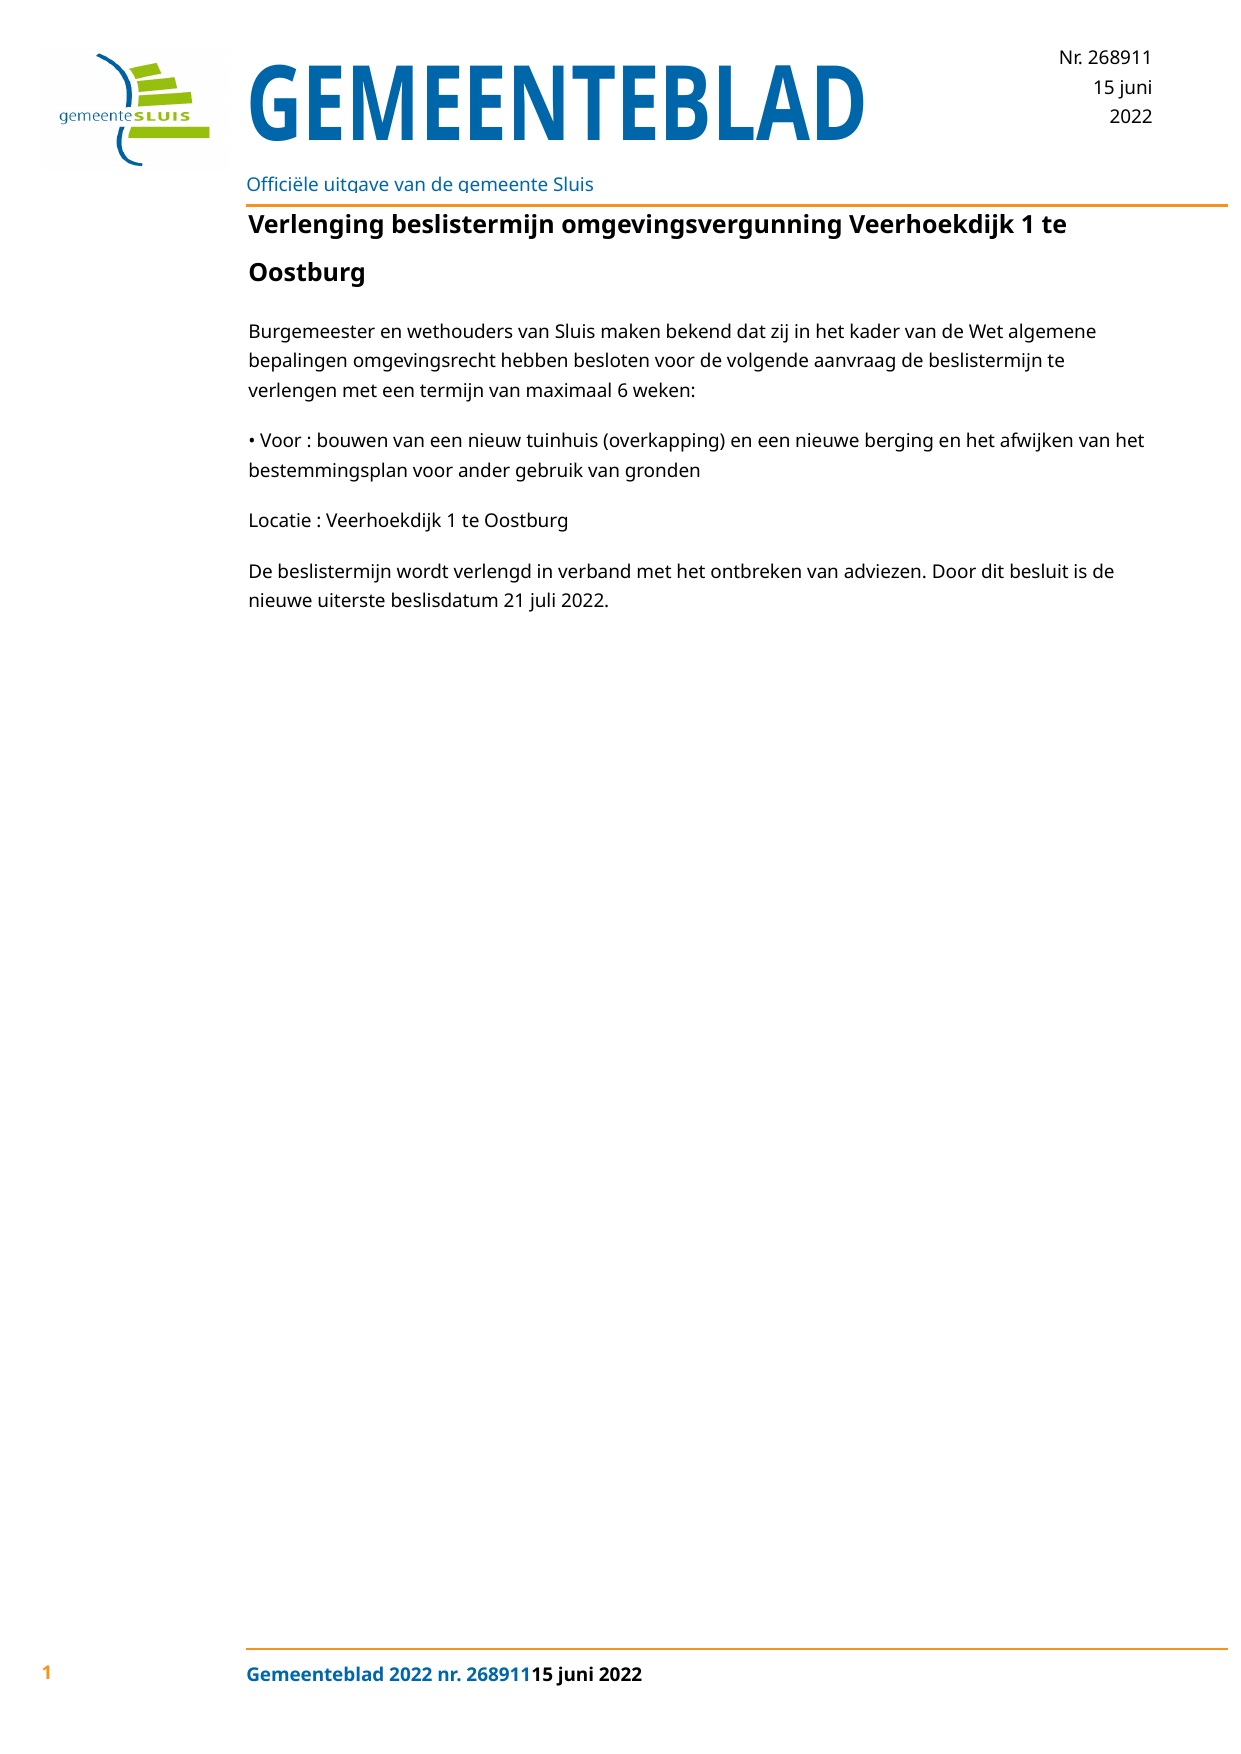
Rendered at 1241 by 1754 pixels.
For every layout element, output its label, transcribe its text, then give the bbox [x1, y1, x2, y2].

text Verlenging beslistermijn omgevingsvergunning Veerhoekdijk 1 te Oostburg [248, 207, 1152, 288]
text De beslistermijn wordt verlengd in verband met het ontbreken van adviezen. Door dit besluit is de nieuwe uiterste beslisdatum 21 juli 2022. [248, 558, 1152, 613]
picture [41, 47, 231, 172]
text • Voor : bouwen van een nieuw tuinhuis (overkapping) en een nieuwe berging en het afwijken van het bestemmingsplan voor ander gebruik van gronden [248, 427, 1152, 483]
text Burgemeester en wethouders van Sluis maken bekend dat zij in het kader van de Wet algemene bepalingen omgevingsrecht hebben besloten voor de volgende aanvraag de beslistermijn te verlengen met een termijn van maximaal 6 weken: [248, 318, 1152, 403]
text Locatie : Veerhoekdijk 1 te Oostburg [248, 507, 1152, 533]
